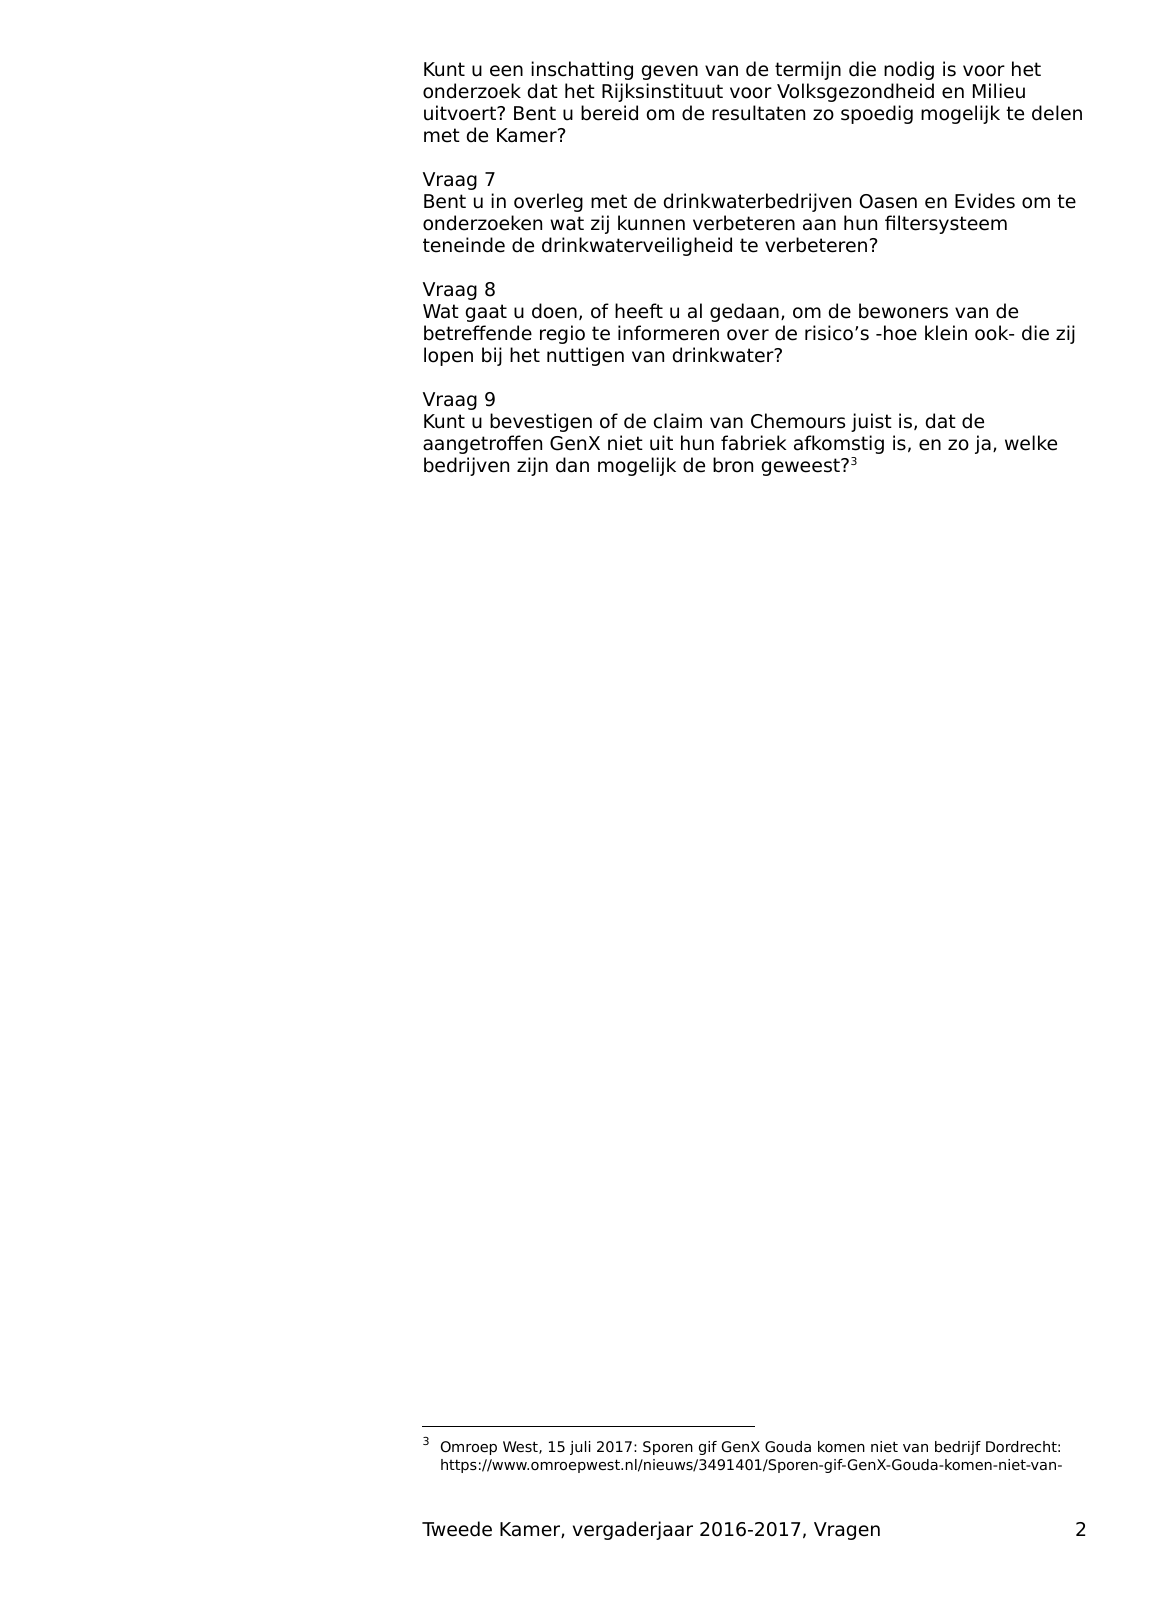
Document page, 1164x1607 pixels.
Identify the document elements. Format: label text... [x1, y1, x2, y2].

text Vraag 7 [422, 169, 1087, 191]
text Omroep West, 15 juli 2017: Sporen gif GenX Gouda komen niet van bedrijf Dordrecht: https://www.omroepwest.nl/nieuws/3491401/Sporen-gif-GenX-Gouda-komen-niet-van- [422, 1435, 1087, 1474]
text Kunt u een inschatting geven van de termijn die nodig is voor het onderzoek dat het Rijksinstituut voor Volksgezondheid en Milieu uitvoert? Bent u bereid om de resultaten zo spoedig mogelijk te delen met de Kamer? [422, 59, 1087, 147]
text Kunt u bevestigen of de claim van Chemours juist is, dat de aangetroffen GenX niet uit hun fabriek afkomstig is, en zo ja, welke bedrijven zijn dan mogelijk de bron geweest? [422, 411, 1087, 477]
text Vraag 8 [422, 279, 1087, 301]
text Wat gaat u doen, of heeft u al gedaan, om de bewoners van de betreffende regio te informeren over de risico’s -hoe klein ook- die zij lopen bij het nuttigen van drinkwater? [422, 301, 1087, 367]
text Bent u in overleg met de drinkwaterbedrijven Oasen en Evides om te onderzoeken wat zij kunnen verbeteren aan hun filtersysteem teneinde de drinkwaterveiligheid te verbeteren? [422, 191, 1087, 257]
text Vraag 9 [422, 389, 1087, 411]
